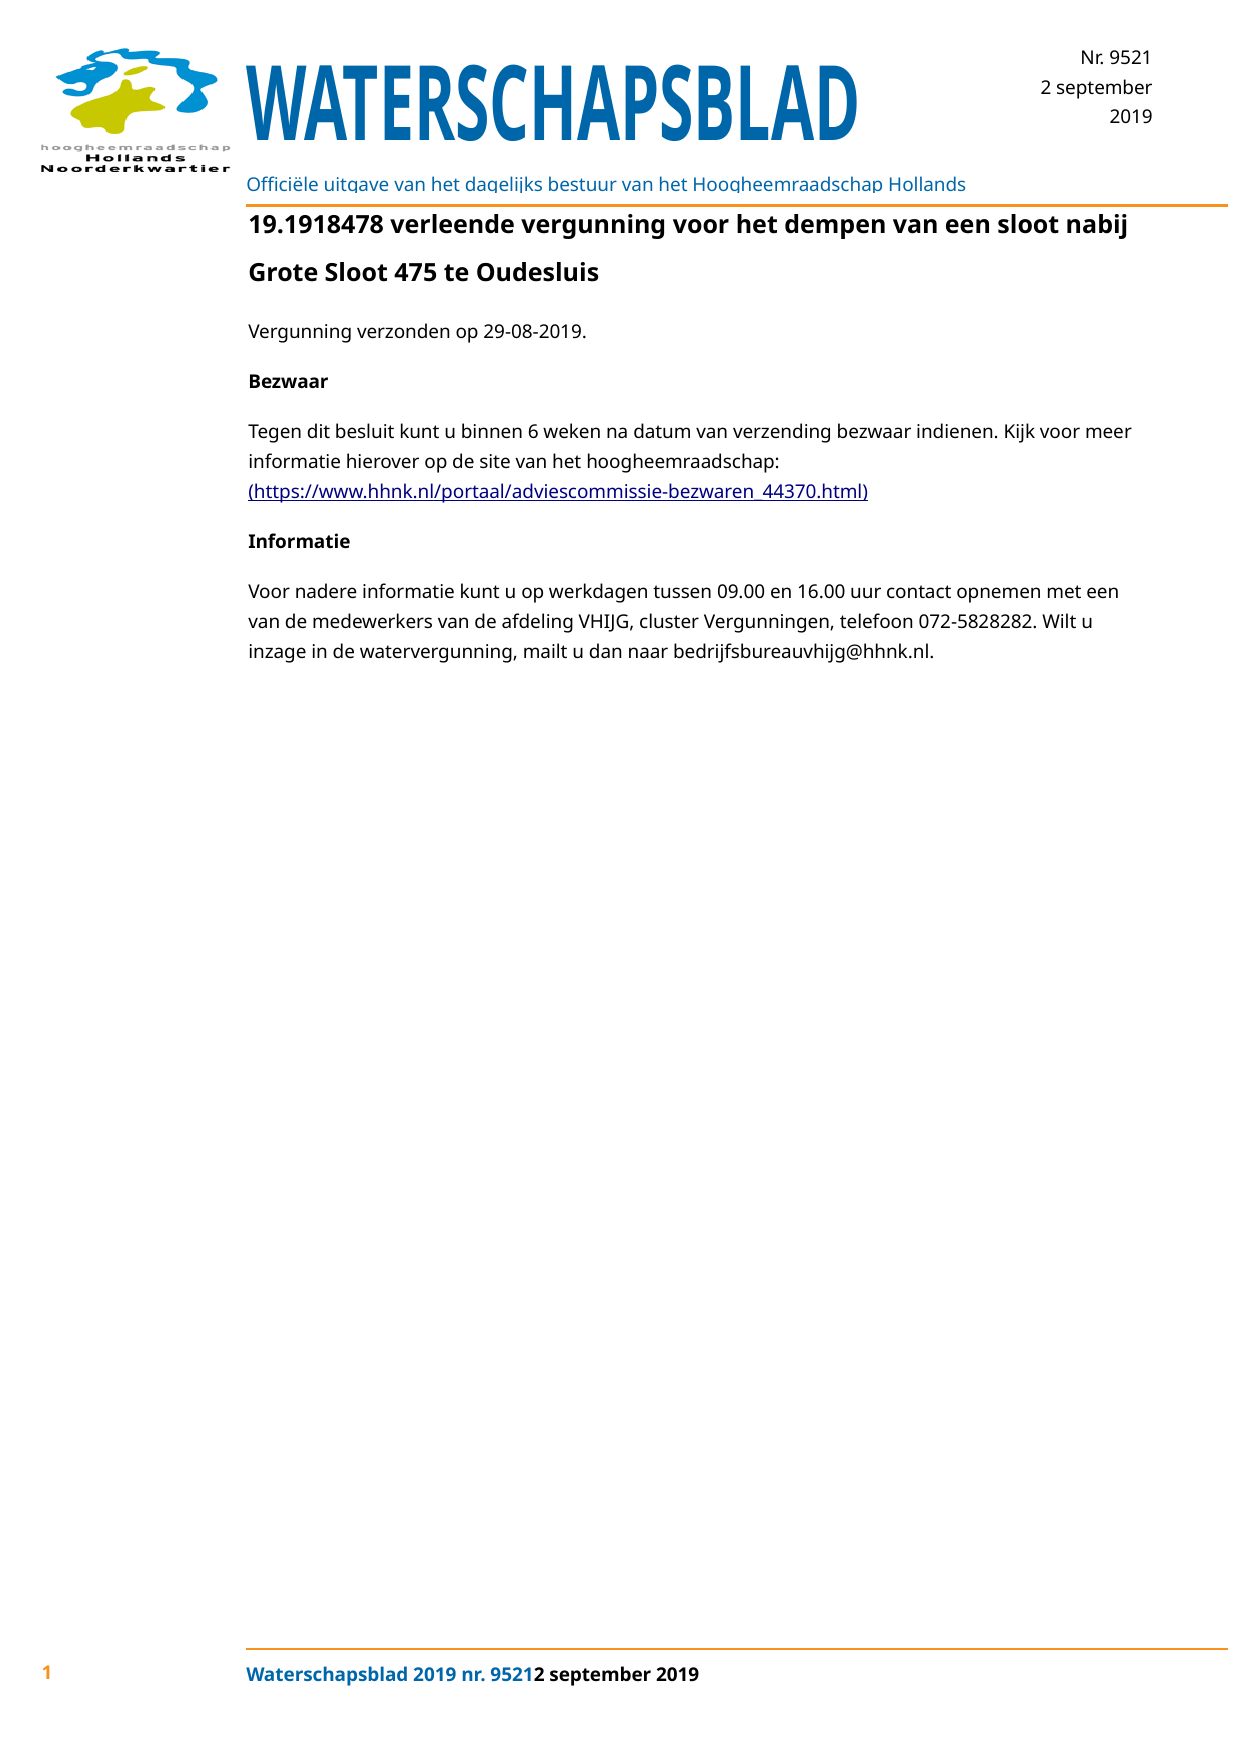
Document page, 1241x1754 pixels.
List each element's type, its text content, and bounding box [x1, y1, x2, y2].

text 19.1918478 verleende vergunning voor het dempen van een sloot nabij Grote Sloot 475 te Oudesluis [248, 207, 1152, 288]
text Voor nadere informatie kunt u op werkdagen tussen 09.00 en 16.00 uur contact opnemen met een van de medewerkers van de afdeling VHIJG, cluster Vergunningen, telefoon 072-5828282. Wilt u inzage in de watervergunning, mailt u dan naar bedrijfsbureauvhijg@hhnk.nl. [248, 579, 1152, 664]
picture [41, 47, 231, 172]
text Vergunning verzonden op 29-08-2019. [248, 318, 1152, 344]
text Bezwaar [248, 368, 1152, 394]
text Tegen dit besluit kunt u binnen 6 weken na datum van verzending bezwaar indienen. Kijk voor meer informatie hierover op de site van het hoogheemraadschap: (https://www.hhnk.nl/portaal/adviescommissie-bezwaren_44370.html) [248, 419, 1152, 504]
text Informatie [248, 528, 1152, 554]
